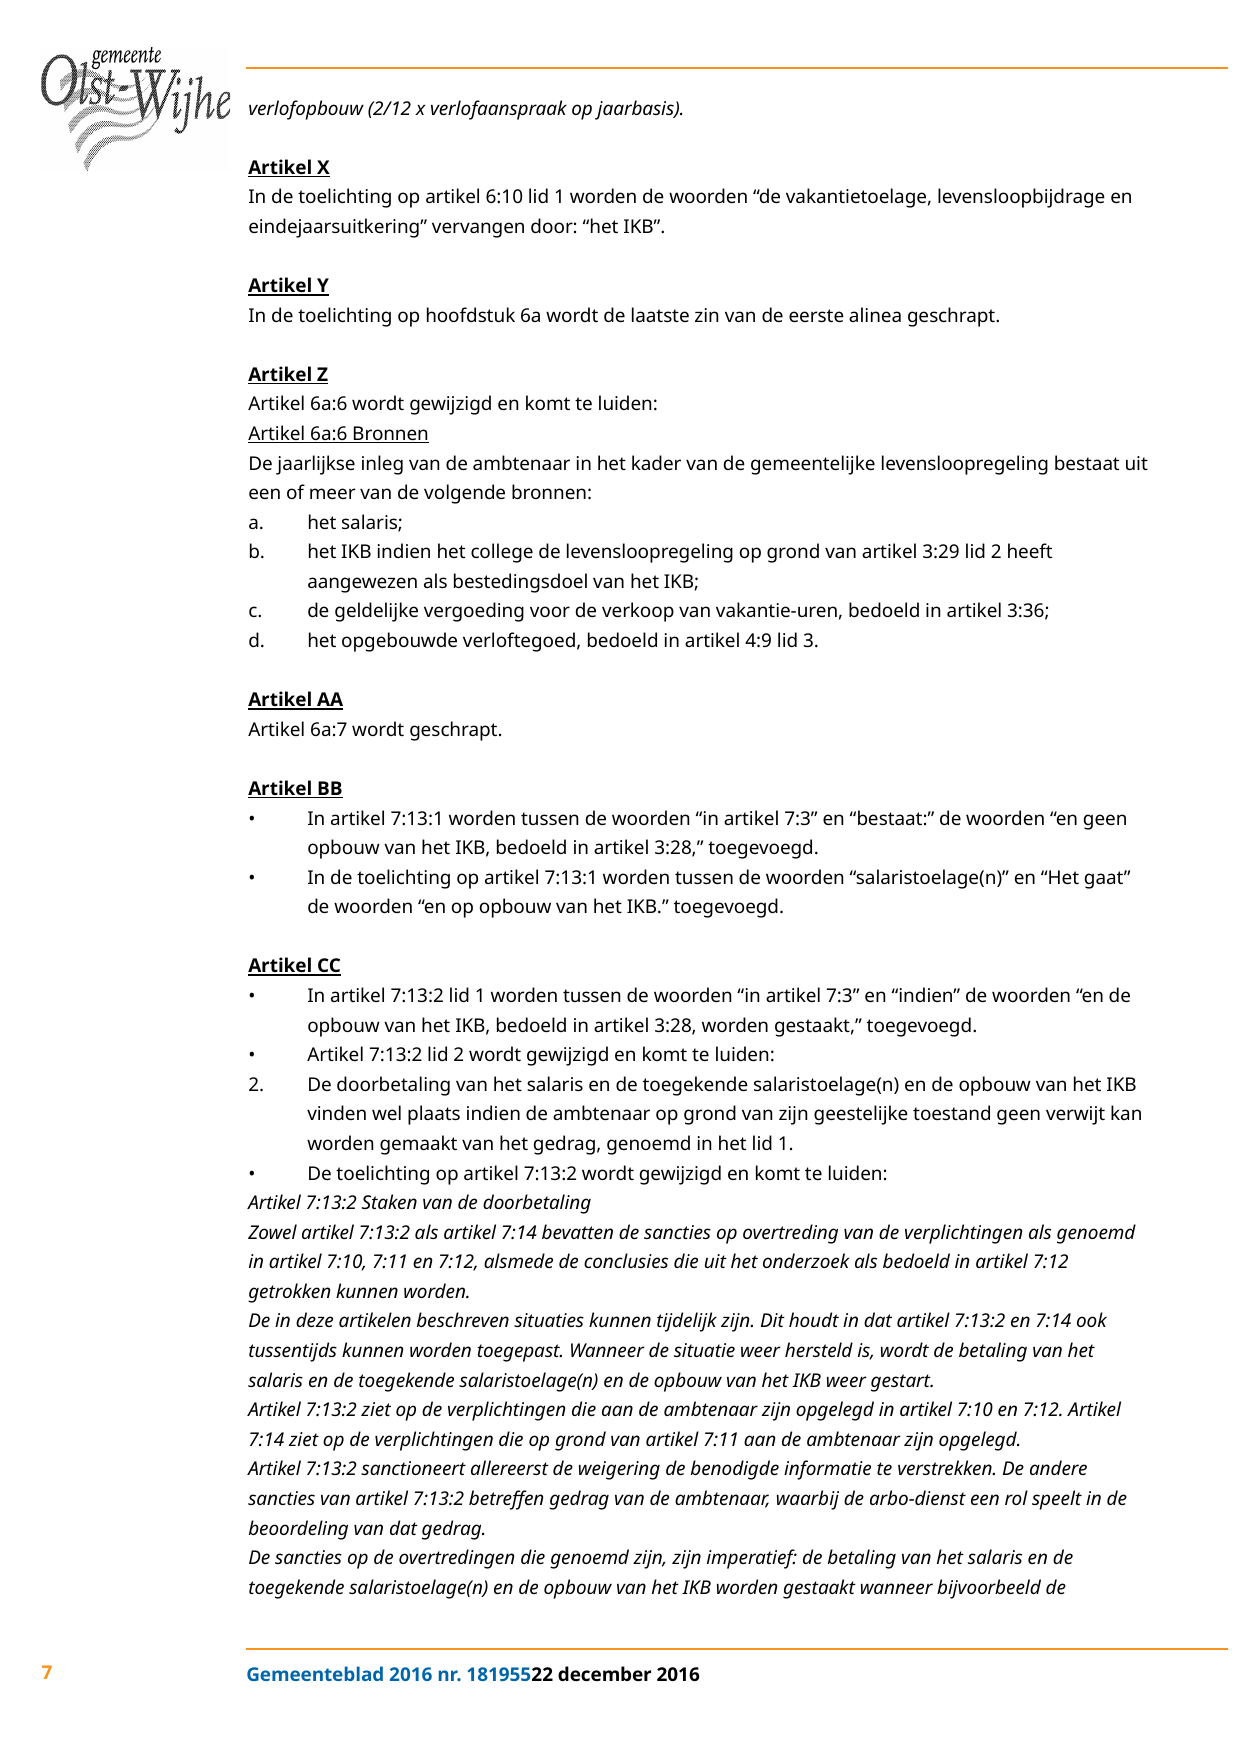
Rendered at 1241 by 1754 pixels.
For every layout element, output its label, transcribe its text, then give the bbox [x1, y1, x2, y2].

list de geldelijke vergoeding voor de verkoop van vakantie-uren, bedoeld in artikel 3:36; [248, 598, 1152, 623]
list De toelichting op artikel 7:13:2 wordt gewijzigd en komt te luiden: [248, 1160, 1152, 1186]
text De sancties op de overtredingen die genoemd zijn, zijn imperatief: de betaling van het salaris en de toegekende salaristoelage(n) en de opbouw van het IKB worden gestaakt wanneer bijvoorbeeld de [248, 1544, 1152, 1600]
picture [41, 47, 231, 172]
list De doorbetaling van het salaris en de toegekende salaristoelage(n) en de opbouw van het IKB vinden wel plaats indien de ambtenaar op grond van zijn geestelijke toestand geen verwijt kan worden gemaakt van het gedrag, genoemd in het lid 1. [248, 1071, 1152, 1156]
text In de toelichting op hoofdstuk 6a wordt de laatste zin van de eerste alinea geschrapt. [248, 302, 1152, 328]
list Artikel 7:13:2 lid 2 wordt gewijzigd en komt te luiden: [248, 1041, 1152, 1067]
text Artikel AA [248, 686, 1152, 712]
text Artikel X [248, 154, 1152, 180]
list het salaris; [248, 509, 1152, 535]
text Artikel 7:13:2 Staken van de doorbetaling [248, 1189, 1152, 1215]
text In de toelichting op artikel 6:10 lid 1 worden de woorden “de vakantietoelage, levensloopbijdrage en eindejaarsuitkering” vervangen door: “het IKB”. [248, 183, 1152, 239]
text De in deze artikelen beschreven situaties kunnen tijdelijk zijn. Dit houdt in dat artikel 7:13:2 en 7:14 ook tussentijds kunnen worden toegepast. Wanneer de situatie weer hersteld is, wordt de betaling van het salaris en de toegekende salaristoelage(n) en de opbouw van het IKB weer gestart. [248, 1308, 1152, 1393]
text Artikel 7:13:2 sanctioneert allereerst de weigering de benodigde informatie te verstrekken. De andere sancties van artikel 7:13:2 betreffen gedrag van de ambtenaar, waarbij de arbo-dienst een rol speelt in de beoordeling van dat gedrag. [248, 1456, 1152, 1541]
text De jaarlijkse inleg van de ambtenaar in het kader van de gemeentelijke levensloopregeling bestaat uit een of meer van de volgende bronnen: [248, 450, 1152, 505]
text Artikel 6a:7 wordt geschrapt. [248, 716, 1152, 742]
text Artikel Z [248, 361, 1152, 387]
text Artikel 6a:6 wordt gewijzigd en komt te luiden: [248, 391, 1152, 416]
text Artikel Y [248, 272, 1152, 298]
text Zowel artikel 7:13:2 als artikel 7:14 bevatten de sancties op overtreding van de verplichtingen als genoemd in artikel 7:10, 7:11 en 7:12, alsmede de conclusies die uit het onderzoek als bedoeld in artikel 7:12 getrokken kunnen worden. [248, 1219, 1152, 1304]
text verlofopbouw (2/12 x verlofaanspraak op jaarbasis). [248, 95, 1152, 121]
text Artikel 6a:6 Bronnen [248, 420, 1152, 446]
list In artikel 7:13:1 worden tussen de woorden “in artikel 7:3” en “bestaat:” de woorden “en geen opbouw van het IKB, bedoeld in artikel 3:28,” toegevoegd. [248, 805, 1152, 860]
text Artikel BB [248, 775, 1152, 801]
list In artikel 7:13:2 lid 1 worden tussen de woorden “in artikel 7:3” en “indien” de woorden “en de opbouw van het IKB, bedoeld in artikel 3:28, worden gestaakt,” toegevoegd. [248, 982, 1152, 1038]
list het IKB indien het college de levensloopregeling op grond van artikel 3:29 lid 2 heeft aangewezen als bestedingsdoel van het IKB; [248, 538, 1152, 594]
list In de toelichting op artikel 7:13:1 worden tussen de woorden “salaristoelage(n)” en “Het gaat” de woorden “en op opbouw van het IKB.” toegevoegd. [248, 864, 1152, 919]
text Artikel CC [248, 953, 1152, 978]
list het opgebouwde verloftegoed, bedoeld in artikel 4:9 lid 3. [248, 627, 1152, 653]
text Artikel 7:13:2 ziet op de verplichtingen die aan de ambtenaar zijn opgelegd in artikel 7:10 en 7:12. Artikel 7:14 ziet op de verplichtingen die op grond van artikel 7:11 aan de ambtenaar zijn opgelegd. [248, 1396, 1152, 1452]
